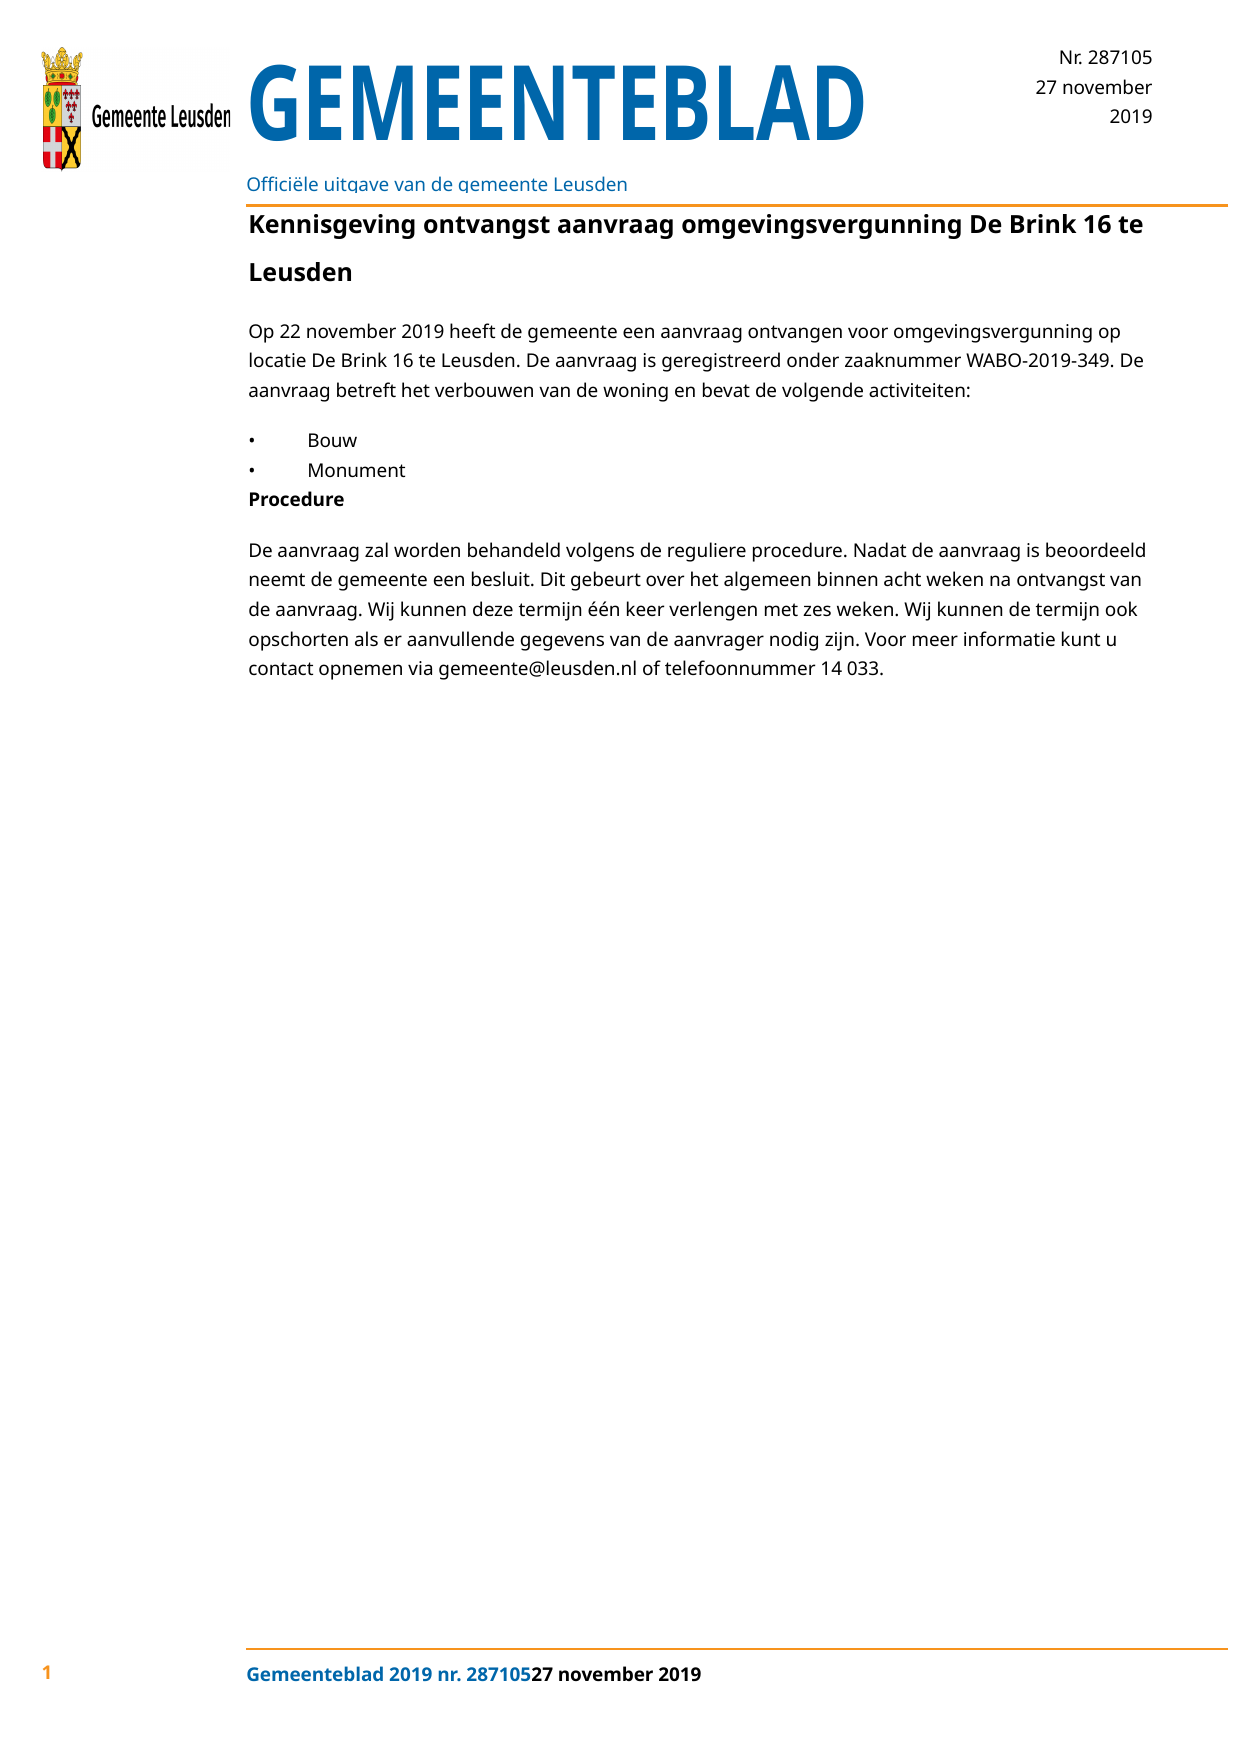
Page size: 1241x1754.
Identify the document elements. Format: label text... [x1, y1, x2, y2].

text De aanvraag zal worden behandeld volgens de reguliere procedure. Nadat de aanvraag is beoordeeld neemt de gemeente een besluit. Dit gebeurt over het algemeen binnen acht weken na ontvangst van de aanvraag. Wij kunnen deze termijn één keer verlengen met zes weken. Wij kunnen de termijn ook opschorten als er aanvullende gegevens van de aanvrager nodig zijn. Voor meer informatie kunt u contact opnemen via gemeente@leusden.nl of telefoonnummer 14 033. [248, 537, 1152, 681]
text Procedure [248, 487, 1152, 512]
text Op 22 november 2019 heeft de gemeente een aanvraag ontvangen voor omgevingsvergunning op locatie De Brink 16 te Leusden. De aanvraag is geregistreerd onder zaaknummer WABO-2019-349. De aanvraag betreft het verbouwen van de woning en bevat de volgende activiteiten: [248, 318, 1152, 403]
text Kennisgeving ontvangst aanvraag omgevingsvergunning De Brink 16 te Leusden [248, 207, 1152, 288]
picture [41, 47, 231, 172]
list Monument [248, 457, 1152, 483]
list Bouw [248, 427, 1152, 453]
